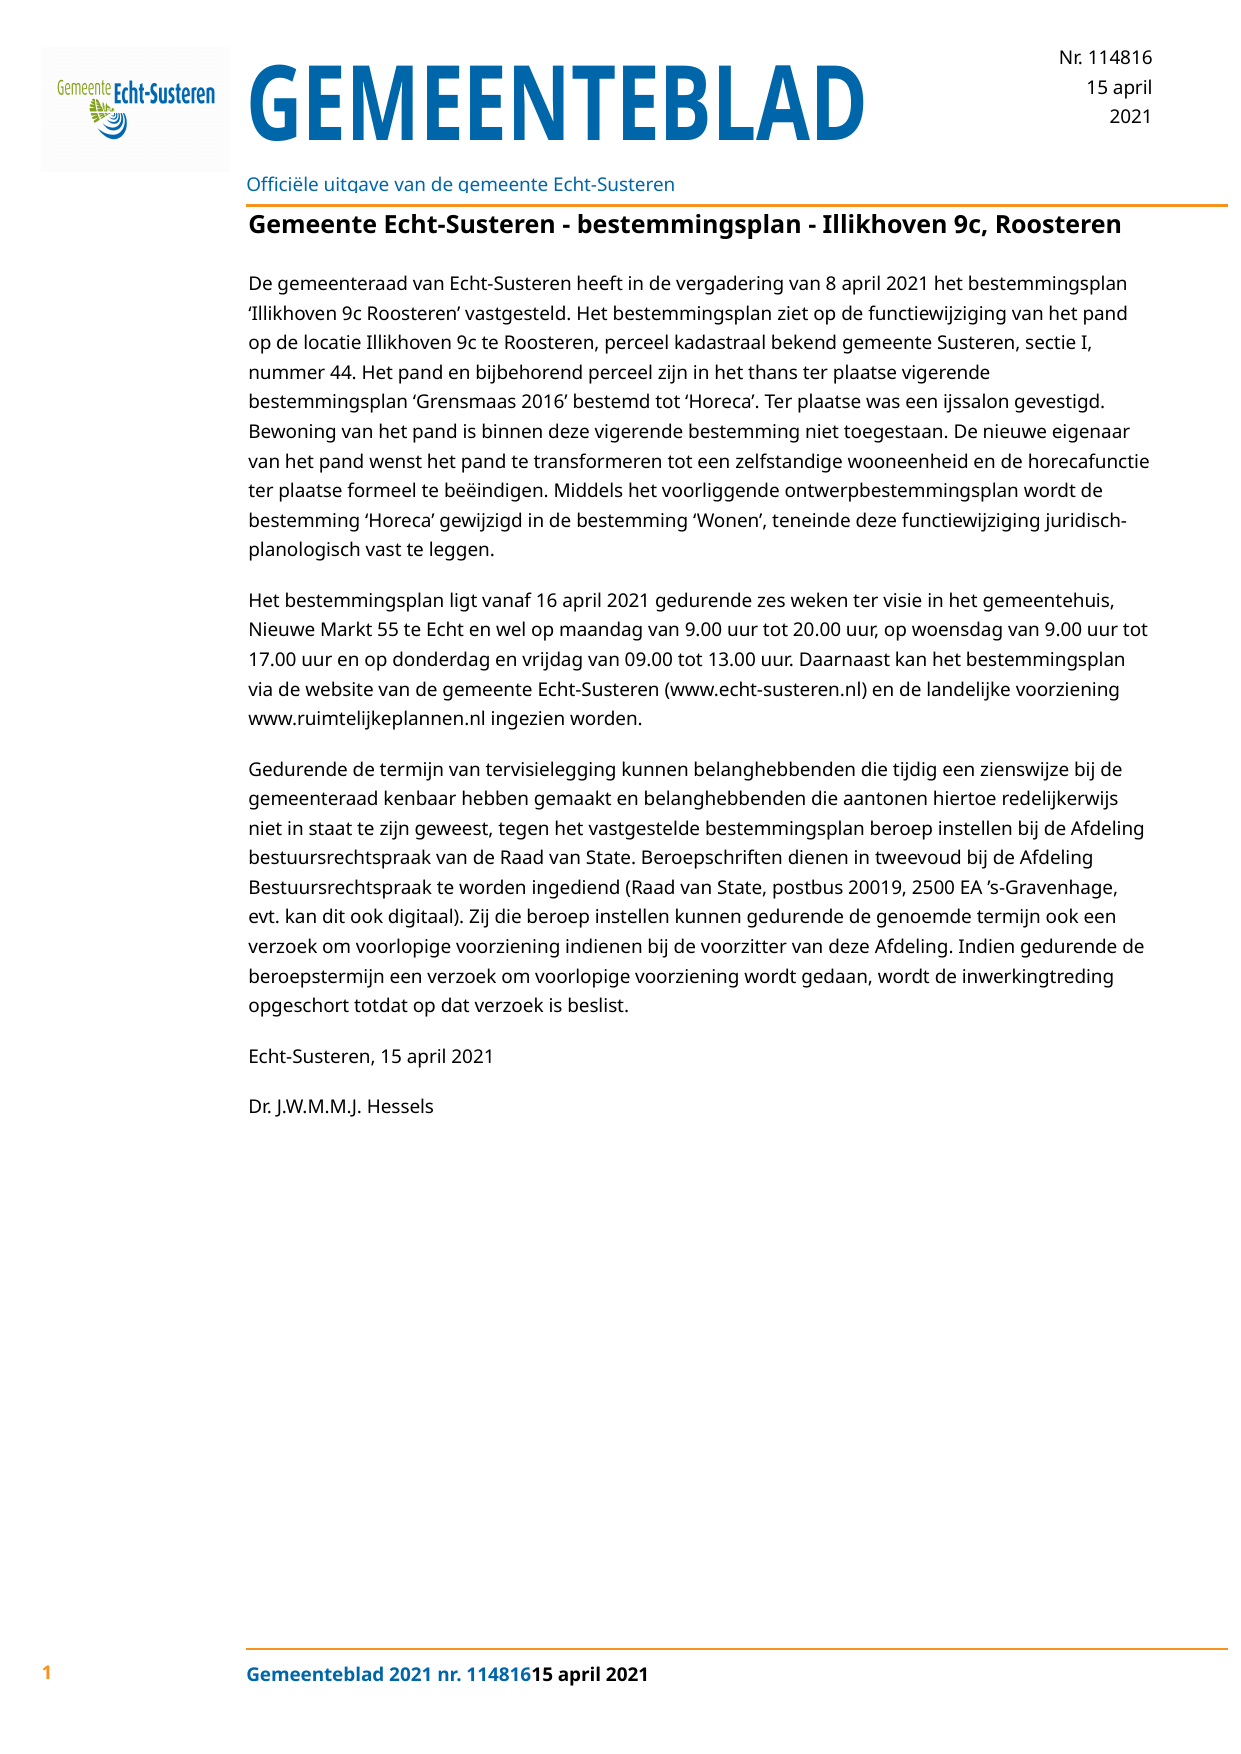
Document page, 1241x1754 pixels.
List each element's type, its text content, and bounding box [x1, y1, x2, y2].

text Gemeente Echt-Susteren - bestemmingsplan - Illikhoven 9c, Roosteren [248, 207, 1152, 241]
text De gemeenteraad van Echt-Susteren heeft in de vergadering van 8 april 2021 het bestemmingsplan ‘Illikhoven 9c Roosteren’ vastgesteld. Het bestemmingsplan ziet op de functiewijziging van het pand op de locatie Illikhoven 9c te Roosteren, perceel kadastraal bekend gemeente Susteren, sectie I, nummer 44. Het pand en bijbehorend perceel zijn in het thans ter plaatse vigerende bestemmingsplan ‘Grensmaas 2016’ bestemd tot ‘Horeca’. Ter plaatse was een ijssalon gevestigd. Bewoning van het pand is binnen deze vigerende bestemming niet toegestaan. De nieuwe eigenaar van het pand wenst het pand te transformeren tot een zelfstandige wooneenheid en de horecafunctie ter plaatse formeel te beëindigen. Middels het voorliggende ontwerpbestemmingsplan wordt de bestemming ‘Horeca’ gewijzigd in de bestemming ‘Wonen’, teneinde deze functiewijziging juridisch-planologisch vast te leggen. [248, 270, 1152, 562]
picture [41, 47, 231, 172]
text Dr. J.W.M.M.J. Hessels [248, 1093, 1152, 1119]
text Het bestemmingsplan ligt vanaf 16 april 2021 gedurende zes weken ter visie in het gemeentehuis, Nieuwe Markt 55 te Echt en wel op maandag van 9.00 uur tot 20.00 uur, op woensdag van 9.00 uur tot 17.00 uur en op donderdag en vrijdag van 09.00 tot 13.00 uur. Daarnaast kan het bestemmingsplan via de website van de gemeente Echt-Susteren (www.echt-susteren.nl) en de landelijke voorziening www.ruimtelijkeplannen.nl ingezien worden. [248, 587, 1152, 731]
text Gedurende de termijn van tervisielegging kunnen belanghebbenden die tijdig een zienswijze bij de gemeenteraad kenbaar hebben gemaakt en belanghebbenden die aantonen hiertoe redelijkerwijs niet in staat te zijn geweest, tegen het vastgestelde bestemmingsplan beroep instellen bij de Afdeling bestuursrechtspraak van de Raad van State. Beroepschriften dienen in tweevoud bij de Afdeling Bestuursrechtspraak te worden ingediend (Raad van State, postbus 20019, 2500 EA ’s-Gravenhage, evt. kan dit ook digitaal). Zij die beroep instellen kunnen gedurende de genoemde termijn ook een verzoek om voorlopige voorziening indienen bij de voorzitter van deze Afdeling. Indien gedurende de beroepstermijn een verzoek om voorlopige voorziening wordt gedaan, wordt de inwerkingtreding opgeschort totdat op dat verzoek is beslist. [248, 756, 1152, 1018]
text Echt-Susteren, 15 april 2021 [248, 1043, 1152, 1068]
